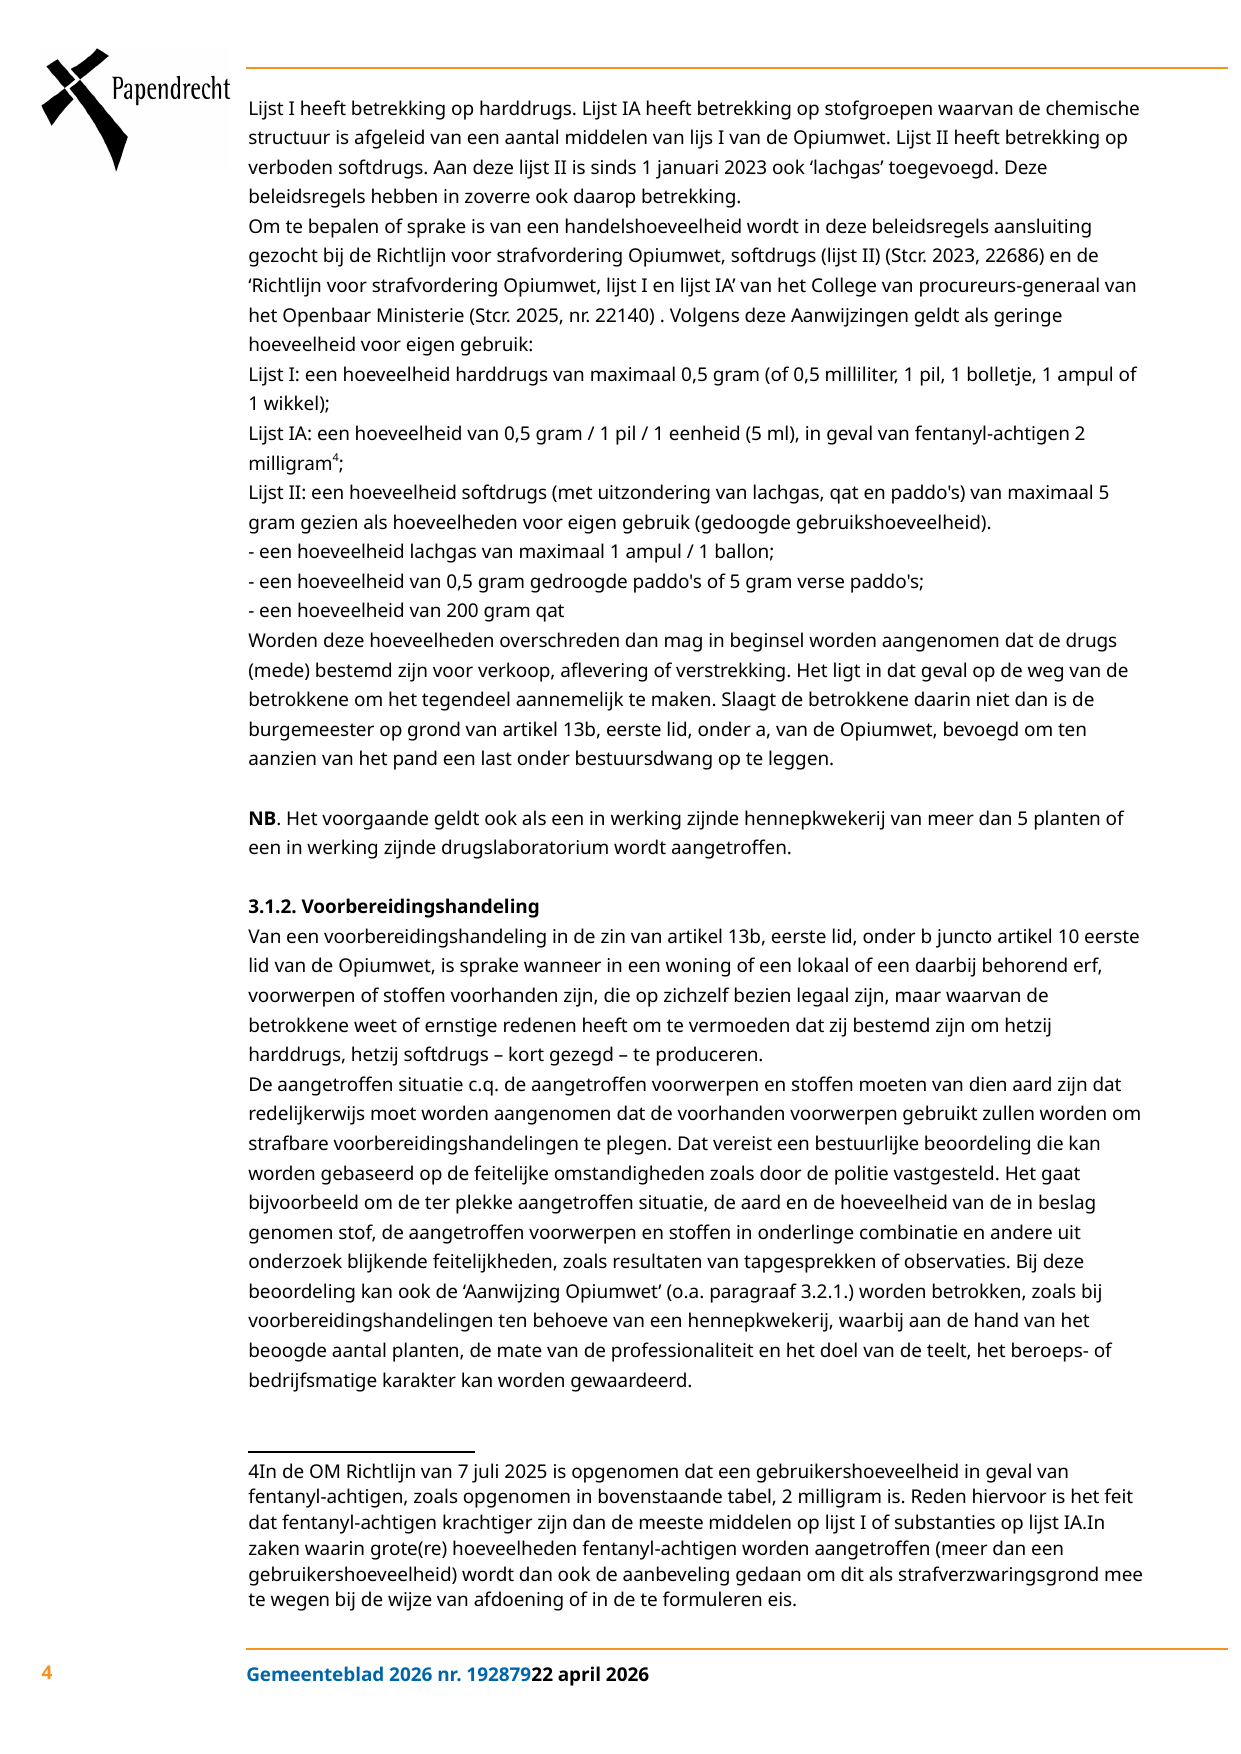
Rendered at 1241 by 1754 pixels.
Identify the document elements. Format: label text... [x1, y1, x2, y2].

text NB. Het voorgaande geldt ook als een in werking zijnde hennepkwekerij van meer dan 5 planten of een in werking zijnde drugslaboratorium wordt aangetroffen. [248, 805, 1152, 860]
text Van een voorbereidingshandeling in de zin van artikel 13b, eerste lid, onder b juncto artikel 10 eerste lid van de Opiumwet, is sprake wanneer in een woning of een lokaal of een daarbij behorend erf, voorwerpen of stoffen voorhanden zijn, die op zichzelf bezien legaal zijn, maar waarvan de betrokkene weet of ernstige redenen heeft om te vermoeden dat zij bestemd zijn om hetzij harddrugs, hetzij softdrugs – kort gezegd – te produceren. [248, 923, 1152, 1067]
text 3.1.2. Voorbereidingshandeling [248, 893, 1152, 919]
text Om te bepalen of sprake is van een handelshoeveelheid wordt in deze beleidsregels aansluiting gezocht bij de Richtlijn voor strafvordering Opiumwet, softdrugs (lijst II) (Stcr. 2023, 22686) en de ‘Richtlijn voor strafvordering Opiumwet, lijst I en lijst IA’ van het College van procureurs-generaal van het Openbaar Ministerie (Stcr. 2025, nr. 22140) . Volgens deze Aanwijzingen geldt als geringe hoeveelheid voor eigen gebruik: [248, 213, 1152, 357]
text Worden deze hoeveelheden overschreden dan mag in beginsel worden aangenomen dat de drugs (mede) bestemd zijn voor verkoop, aflevering of verstrekking. Het ligt in dat geval op de weg van de betrokkene om het tegendeel aannemelijk te maken. Slaagt de betrokkene daarin niet dan is de burgemeester op grond van artikel 13b, eerste lid, onder a, van de Opiumwet, bevoegd om ten aanzien van het pand een last onder bestuursdwang op te leggen. [248, 627, 1152, 771]
text In de OM Richtlijn van 7 juli 2025 is opgenomen dat een gebruikershoeveelheid in geval van fentanyl-achtigen, zoals opgenomen in bovenstaande tabel, 2 milligram is. Reden hiervoor is het feit dat fentanyl-achtigen krachtiger zijn dan de meeste middelen op lijst I of substanties op lijst IA.In zaken waarin grote(re) hoeveelheden fentanyl-achtigen worden aangetroffen (meer dan een gebruikershoeveelheid) wordt dan ook de aanbeveling gedaan om dit als strafverzwaringsgrond mee te wegen bij de wijze van afdoening of in de te formuleren eis. [248, 1458, 1152, 1612]
text De aangetroffen situatie c.q. de aangetroffen voorwerpen en stoffen moeten van dien aard zijn dat redelijkerwijs moet worden aangenomen dat de voorhanden voorwerpen gebruikt zullen worden om strafbare voorbereidingshandelingen te plegen. Dat vereist een bestuurlijke beoordeling die kan worden gebaseerd op de feitelijke omstandigheden zoals door de politie vastgesteld. Het gaat bijvoorbeeld om de ter plekke aangetroffen situatie, de aard en de hoeveelheid van de in beslag genomen stof, de aangetroffen voorwerpen en stoffen in onderlinge combinatie en andere uit onderzoek blijkende feitelijkheden, zoals resultaten van tapgesprekken of observaties. Bij deze beoordeling kan ook de ‘Aanwijzing Opiumwet’ (o.a. paragraaf 3.2.1.) worden betrokken, zoals bij voorbereidingshandelingen ten behoeve van een hennepkwekerij, waarbij aan de hand van het beoogde aantal planten, de mate van de professionaliteit en het doel van de teelt, het beroeps- of bedrijfsmatige karakter kan worden gewaardeerd. [248, 1071, 1152, 1393]
text - een hoeveelheid van 0,5 gram gedroogde paddo's of 5 gram verse paddo's; [248, 568, 1152, 594]
text Lijst II: een hoeveelheid softdrugs (met uitzondering van lachgas, qat en paddo's) van maximaal 5 gram gezien als hoeveelheden voor eigen gebruik (gedoogde gebruikshoeveelheid). [248, 479, 1152, 535]
picture [41, 47, 231, 172]
text - een hoeveelheid lachgas van maximaal 1 ampul / 1 ballon; [248, 538, 1152, 564]
text Lijst IA: een hoeveelheid van 0,5 gram / 1 pil / 1 eenheid (5 ml), in geval van fentanyl-achtigen 2 milligram; [248, 420, 1152, 476]
text Lijst I heeft betrekking op harddrugs. Lijst IA heeft betrekking op stofgroepen waarvan de chemische structuur is afgeleid van een aantal middelen van lijs I van de Opiumwet. Lijst II heeft betrekking op verboden softdrugs. Aan deze lijst II is sinds 1 januari 2023 ook ‘lachgas’ toegevoegd. Deze beleidsregels hebben in zoverre ook daarop betrekking. [248, 95, 1152, 209]
text Lijst I: een hoeveelheid harddrugs van maximaal 0,5 gram (of 0,5 milliliter, 1 pil, 1 bolletje, 1 ampul of 1 wikkel); [248, 361, 1152, 416]
text - een hoeveelheid van 200 gram qat [248, 598, 1152, 623]
